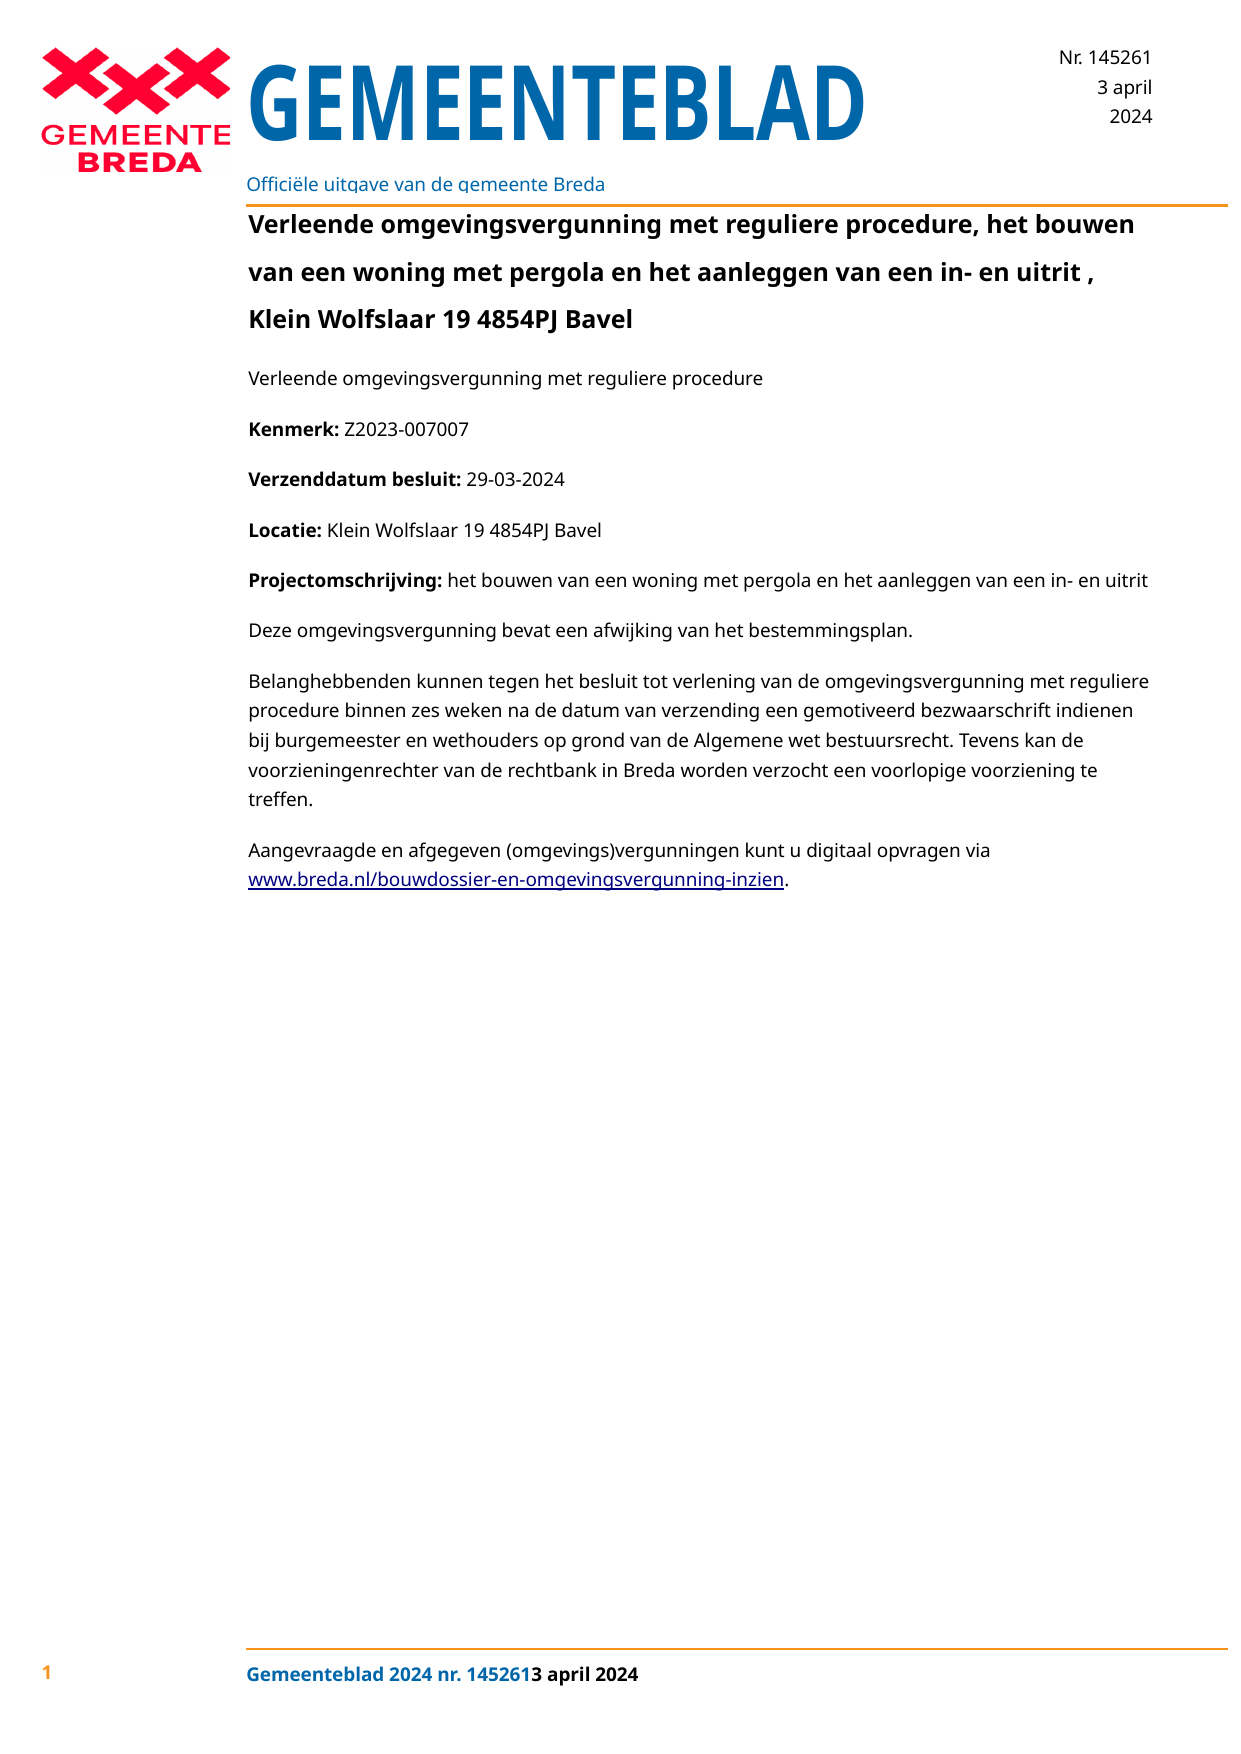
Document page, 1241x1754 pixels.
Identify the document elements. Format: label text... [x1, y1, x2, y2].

text Verleende omgevingsvergunning met reguliere procedure [248, 366, 1152, 391]
picture [41, 47, 231, 172]
text Verleende omgevingsvergunning met reguliere procedure, het bouwen van een woning met pergola en het aanleggen van een in- en uitrit , Klein Wolfslaar 19 4854PJ Bavel [248, 207, 1152, 336]
text Aangevraagde en afgegeven (omgevings)vergunningen kunt u digitaal opvragen via www.breda.nl/bouwdossier-en-omgevingsvergunning-inzien. [248, 837, 1152, 892]
text Deze omgevingsvergunning bevat een afwijking van het bestemmingsplan. [248, 618, 1152, 643]
text Kenmerk: Z2023-007007 [248, 416, 1152, 442]
text Locatie: Klein Wolfslaar 19 4854PJ Bavel [248, 517, 1152, 542]
text Verzenddatum besluit: 29-03-2024 [248, 466, 1152, 492]
text Belanghebbenden kunnen tegen het besluit tot verlening van de omgevingsvergunning met reguliere procedure binnen zes weken na de datum van verzending een gemotiveerd bezwaarschrift indienen bij burgemeester en wethouders op grond van de Algemene wet bestuursrecht. Tevens kan de voorzieningenrechter van de rechtbank in Breda worden verzocht een voorlopige voorziening te treffen. [248, 668, 1152, 812]
text Projectomschrijving: het bouwen van een woning met pergola en het aanleggen van een in- en uitrit [248, 567, 1152, 593]
